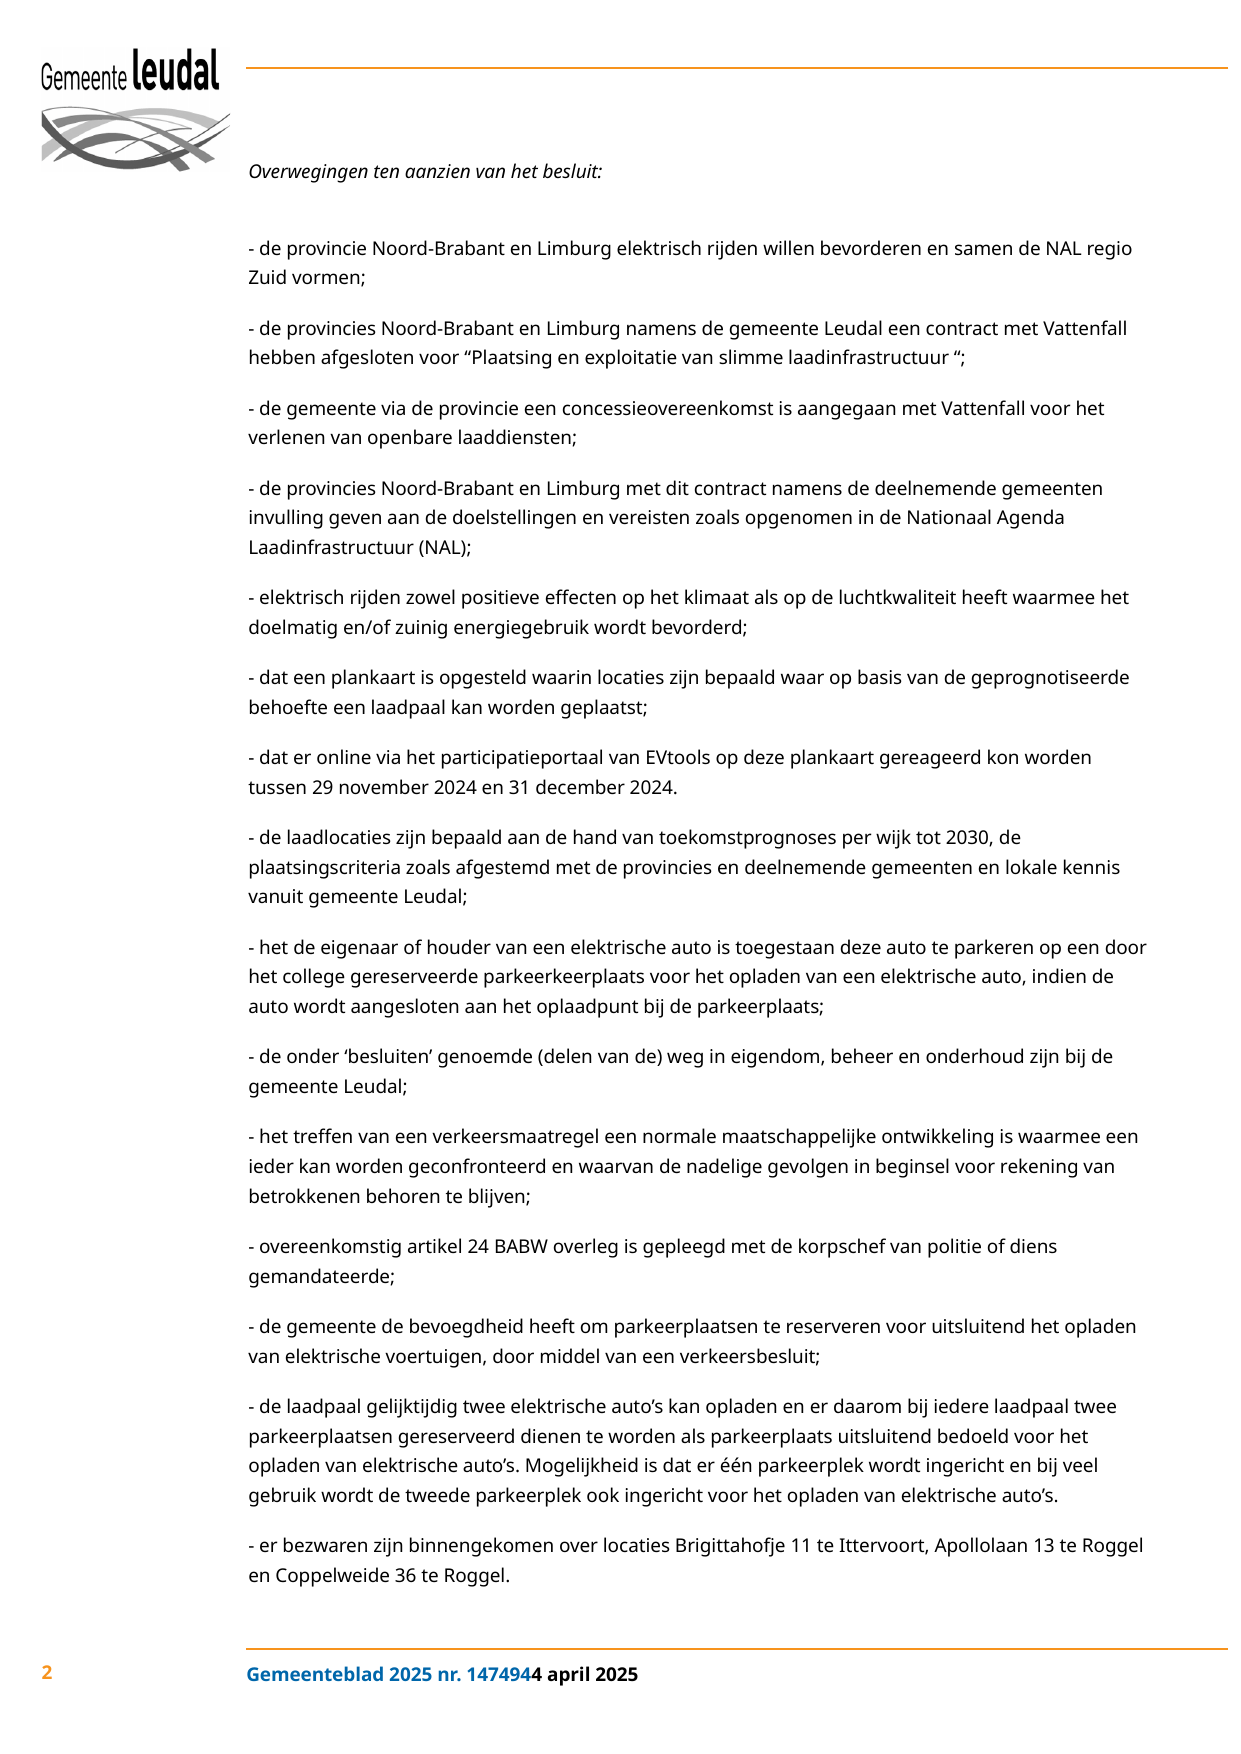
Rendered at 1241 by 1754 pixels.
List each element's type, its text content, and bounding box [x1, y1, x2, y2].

text - elektrisch rijden zowel positieve effecten op het klimaat als op de luchtkwaliteit heeft waarmee het doelmatig en/of zuinig energiegebruik wordt bevorderd; [248, 584, 1152, 640]
text - overeenkomstig artikel 24 BABW overleg is gepleegd met de korpschef van politie of diens gemandateerde; [248, 1233, 1152, 1288]
text Overwegingen ten aanzien van het besluit: [248, 159, 1152, 184]
text - dat een plankaart is opgesteld waarin locaties zijn bepaald waar op basis van de geprognotiseerde behoefte een laadpaal kan worden geplaatst; [248, 664, 1152, 720]
text - de laadlocaties zijn bepaald aan de hand van toekomstprognoses per wijk tot 2030, de plaatsingscriteria zoals afgestemd met de provincies en deelnemende gemeenten en lokale kennis vanuit gemeente Leudal; [248, 824, 1152, 909]
text - de provincies Noord-Brabant en Limburg namens de gemeente Leudal een contract met Vattenfall hebben afgesloten voor “Plaatsing en exploitatie van slimme laadinfrastructuur “; [248, 315, 1152, 370]
text - de laadpaal gelijktijdig twee elektrische auto’s kan opladen en er daarom bij iedere laadpaal twee parkeerplaatsen gereserveerd dienen te worden als parkeerplaats uitsluitend bedoeld voor het opladen van elektrische auto’s. Mogelijkheid is dat er één parkeerplek wordt ingericht en bij veel gebruik wordt de tweede parkeerplek ook ingericht voor het opladen van elektrische auto’s. [248, 1393, 1152, 1508]
text - het de eigenaar of houder van een elektrische auto is toegestaan deze auto te parkeren op een door het college gereserveerde parkeerkeerplaats voor het opladen van een elektrische auto, indien de auto wordt aangesloten aan het oplaadpunt bij de parkeerplaats; [248, 934, 1152, 1019]
picture [41, 47, 231, 172]
text - het treffen van een verkeersmaatregel een normale maatschappelijke ontwikkeling is waarmee een ieder kan worden geconfronteerd en waarvan de nadelige gevolgen in beginsel voor rekening van betrokkenen behoren te blijven; [248, 1124, 1152, 1208]
text - de gemeente via de provincie een concessieovereenkomst is aangegaan met Vattenfall voor het verlenen van openbare laaddiensten; [248, 395, 1152, 450]
text - de gemeente de bevoegdheid heeft om parkeerplaatsen te reserveren voor uitsluitend het opladen van elektrische voertuigen, door middel van een verkeersbesluit; [248, 1313, 1152, 1368]
text - er bezwaren zijn binnengekomen over locaties Brigittahofje 11 te Ittervoort, Apollolaan 13 te Roggel en Coppelweide 36 te Roggel. [248, 1532, 1152, 1588]
text - de provincie Noord-Brabant en Limburg elektrisch rijden willen bevorderen en samen de NAL regio Zuid vormen; [248, 235, 1152, 290]
text - dat er online via het participatieportaal van EVtools op deze plankaart gereageerd kon worden tussen 29 november 2024 en 31 december 2024. [248, 744, 1152, 800]
text - de onder ‘besluiten’ genoemde (delen van de) weg in eigendom, beheer en onderhoud zijn bij de gemeente Leudal; [248, 1044, 1152, 1099]
text - de provincies Noord-Brabant en Limburg met dit contract namens de deelnemende gemeenten invulling geven aan de doelstellingen en vereisten zoals opgenomen in de Nationaal Agenda Laadinfrastructuur (NAL); [248, 475, 1152, 560]
